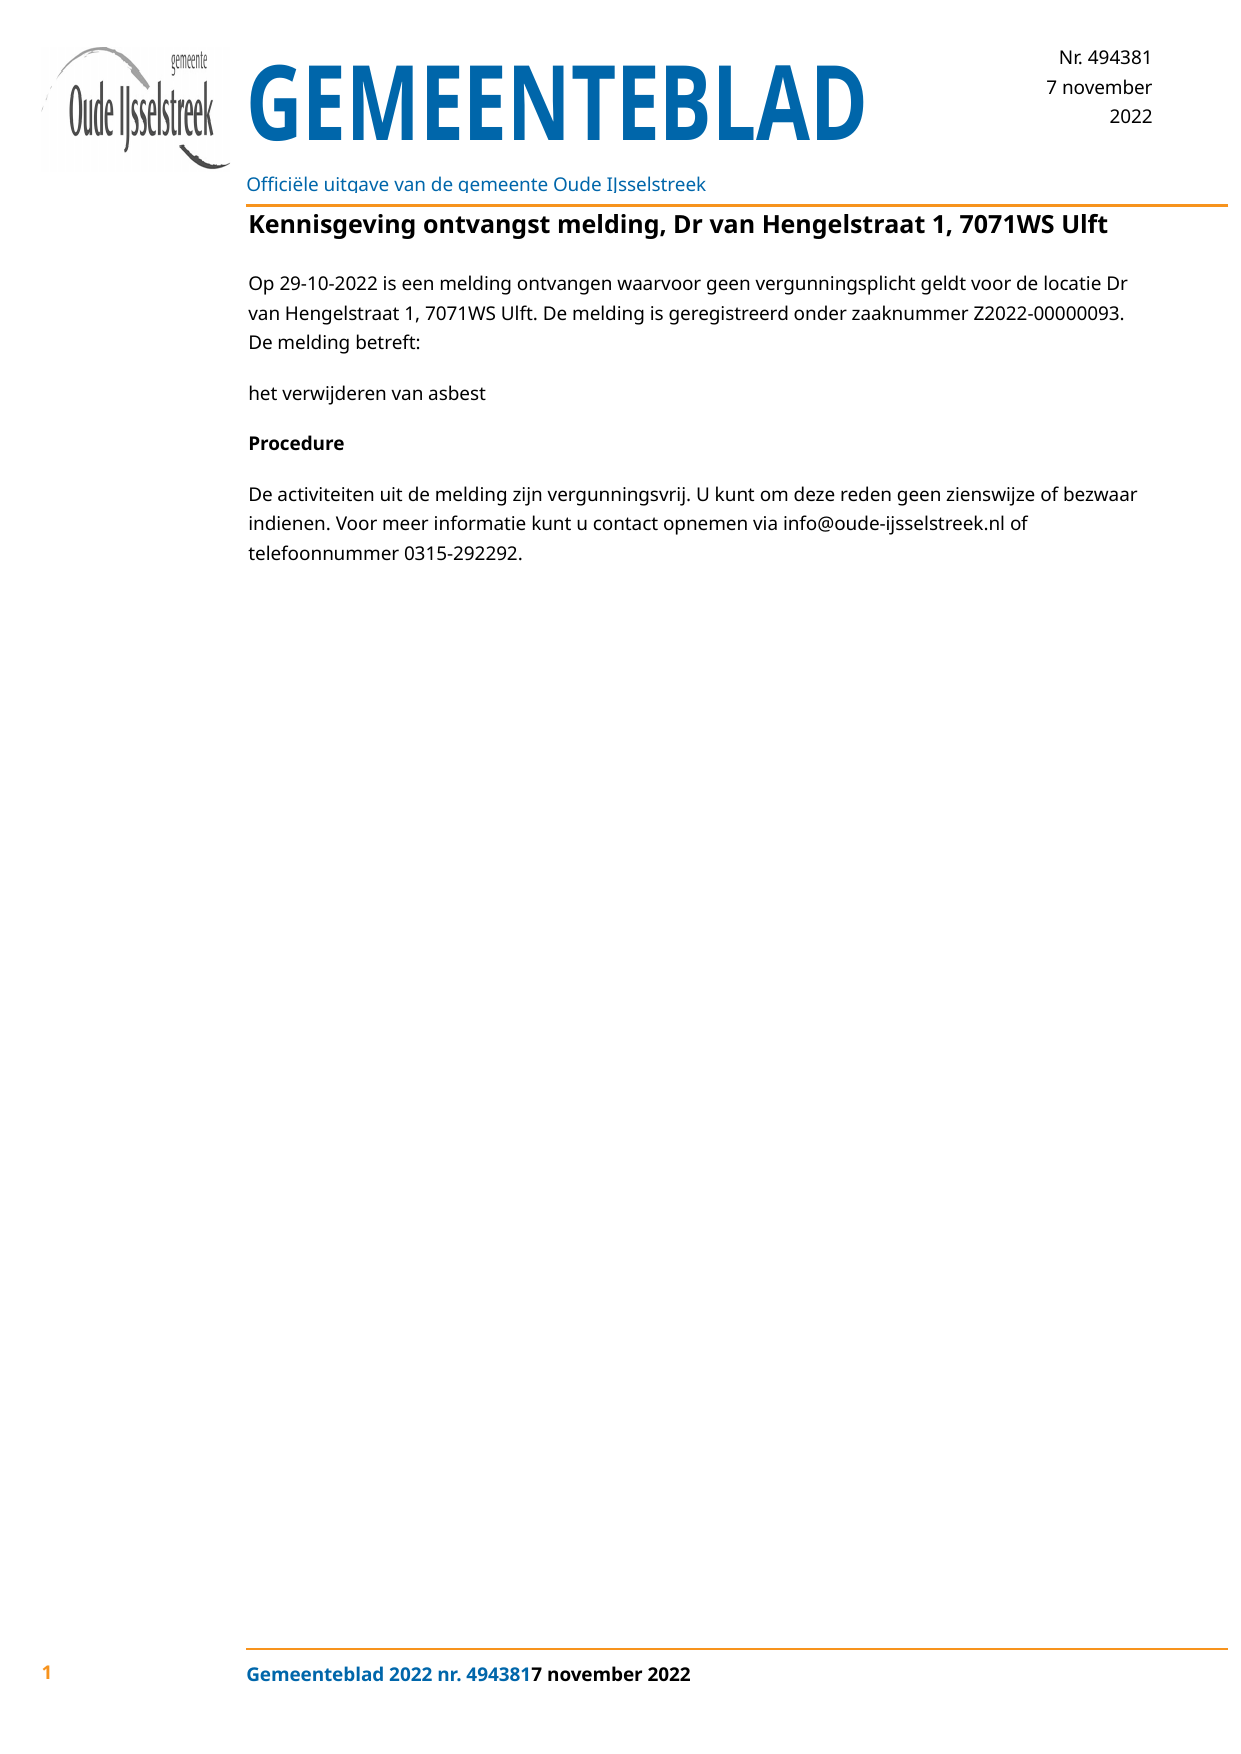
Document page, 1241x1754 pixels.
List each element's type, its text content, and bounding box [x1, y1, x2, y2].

text Op 29-10-2022 is een melding ontvangen waarvoor geen vergunningsplicht geldt voor de locatie Dr van Hengelstraat 1, 7071WS Ulft. De melding is geregistreerd onder zaaknummer Z2022-00000093. De melding betreft: [248, 270, 1152, 355]
picture [41, 47, 231, 172]
text Kennisgeving ontvangst melding, Dr van Hengelstraat 1, 7071WS Ulft [248, 207, 1152, 241]
text De activiteiten uit de melding zijn vergunningsvrij. U kunt om deze reden geen zienswijze of bezwaar indienen. Voor meer informatie kunt u contact opnemen via info@oude-ijsselstreek.nl of telefoonnummer 0315-292292. [248, 481, 1152, 566]
text Procedure [248, 430, 1152, 456]
text het verwijderen van asbest [248, 380, 1152, 406]
